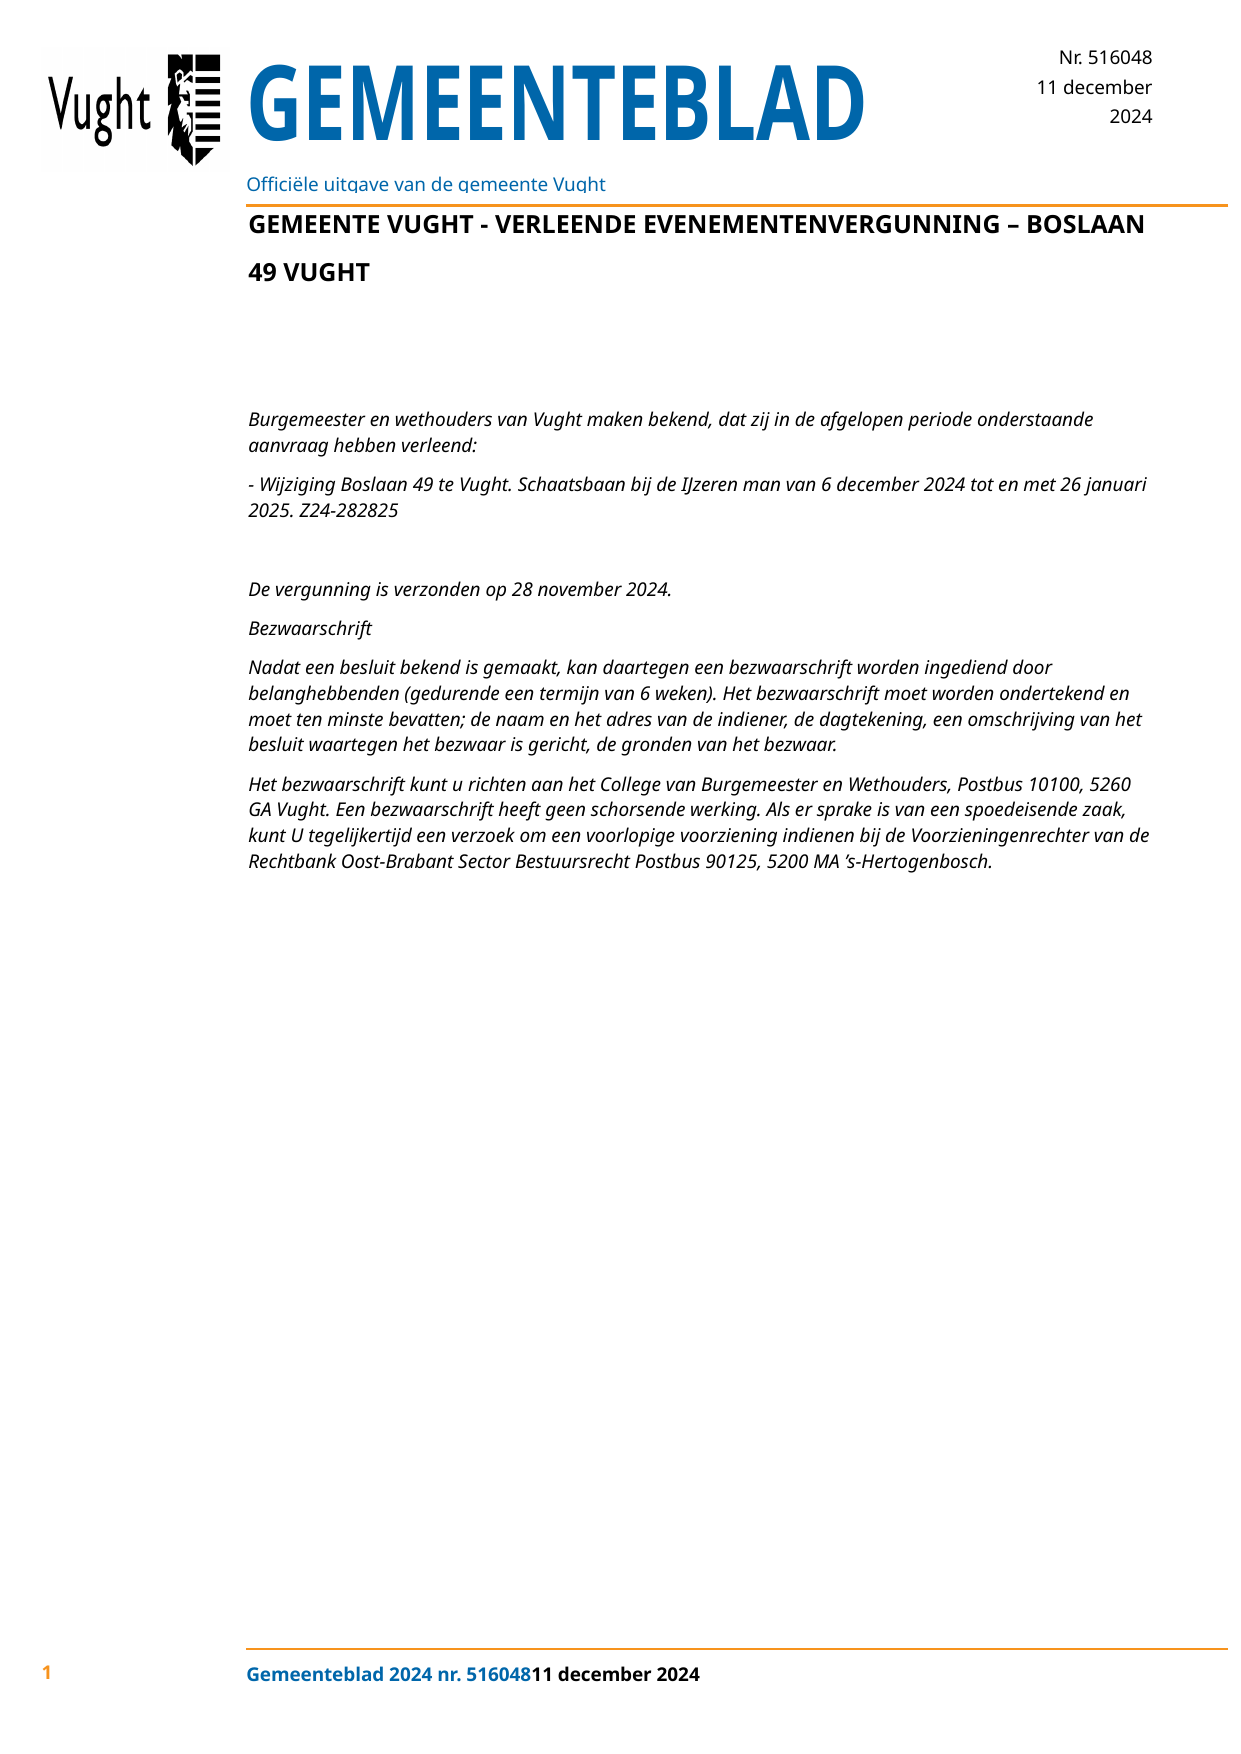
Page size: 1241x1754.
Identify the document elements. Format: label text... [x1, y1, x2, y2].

text Nadat een besluit bekend is gemaakt, kan daartegen een bezwaarschrift worden ingediend door belanghebbenden (gedurende een termijn van 6 weken). Het bezwaarschrift moet worden ondertekend en moet ten minste bevatten; de naam en het adres van de indiener, de dagtekening, een omschrijving van het besluit waartegen het bezwaar is gericht, de gronden van het bezwaar. [248, 654, 1152, 757]
text De vergunning is verzonden op 28 november 2024. [248, 576, 1152, 601]
text - Wijziging Boslaan 49 te Vught. Schaatsbaan bij de IJzeren man van 6 december 2024 tot en met 26 januari 2025. Z24-282825 [248, 471, 1152, 523]
text GEMEENTE VUGHT - VERLEENDE EVENEMENTENVERGUNNING – BOSLAAN 49 VUGHT [248, 207, 1152, 288]
text Het bezwaarschrift kunt u richten aan het College van Burgemeester en Wethouders, Postbus 10100, 5260 GA Vught. Een bezwaarschrift heeft geen schorsende werking. Als er sprake is van een spoedeisende zaak, kunt U tegelijkertijd een verzoek om een voorlopige voorziening indienen bij de Voorzieningenrechter van de Rechtbank Oost-Brabant Sector Bestuursrecht Postbus 90125, 5200 MA ’s-Hertogenbosch. [248, 771, 1152, 874]
text Bezwaarschrift [248, 615, 1152, 641]
picture [41, 47, 231, 172]
text Burgemeester en wethouders van Vught maken bekend, dat zij in de afgelopen periode onderstaande aanvraag hebben verleend: [248, 406, 1152, 458]
